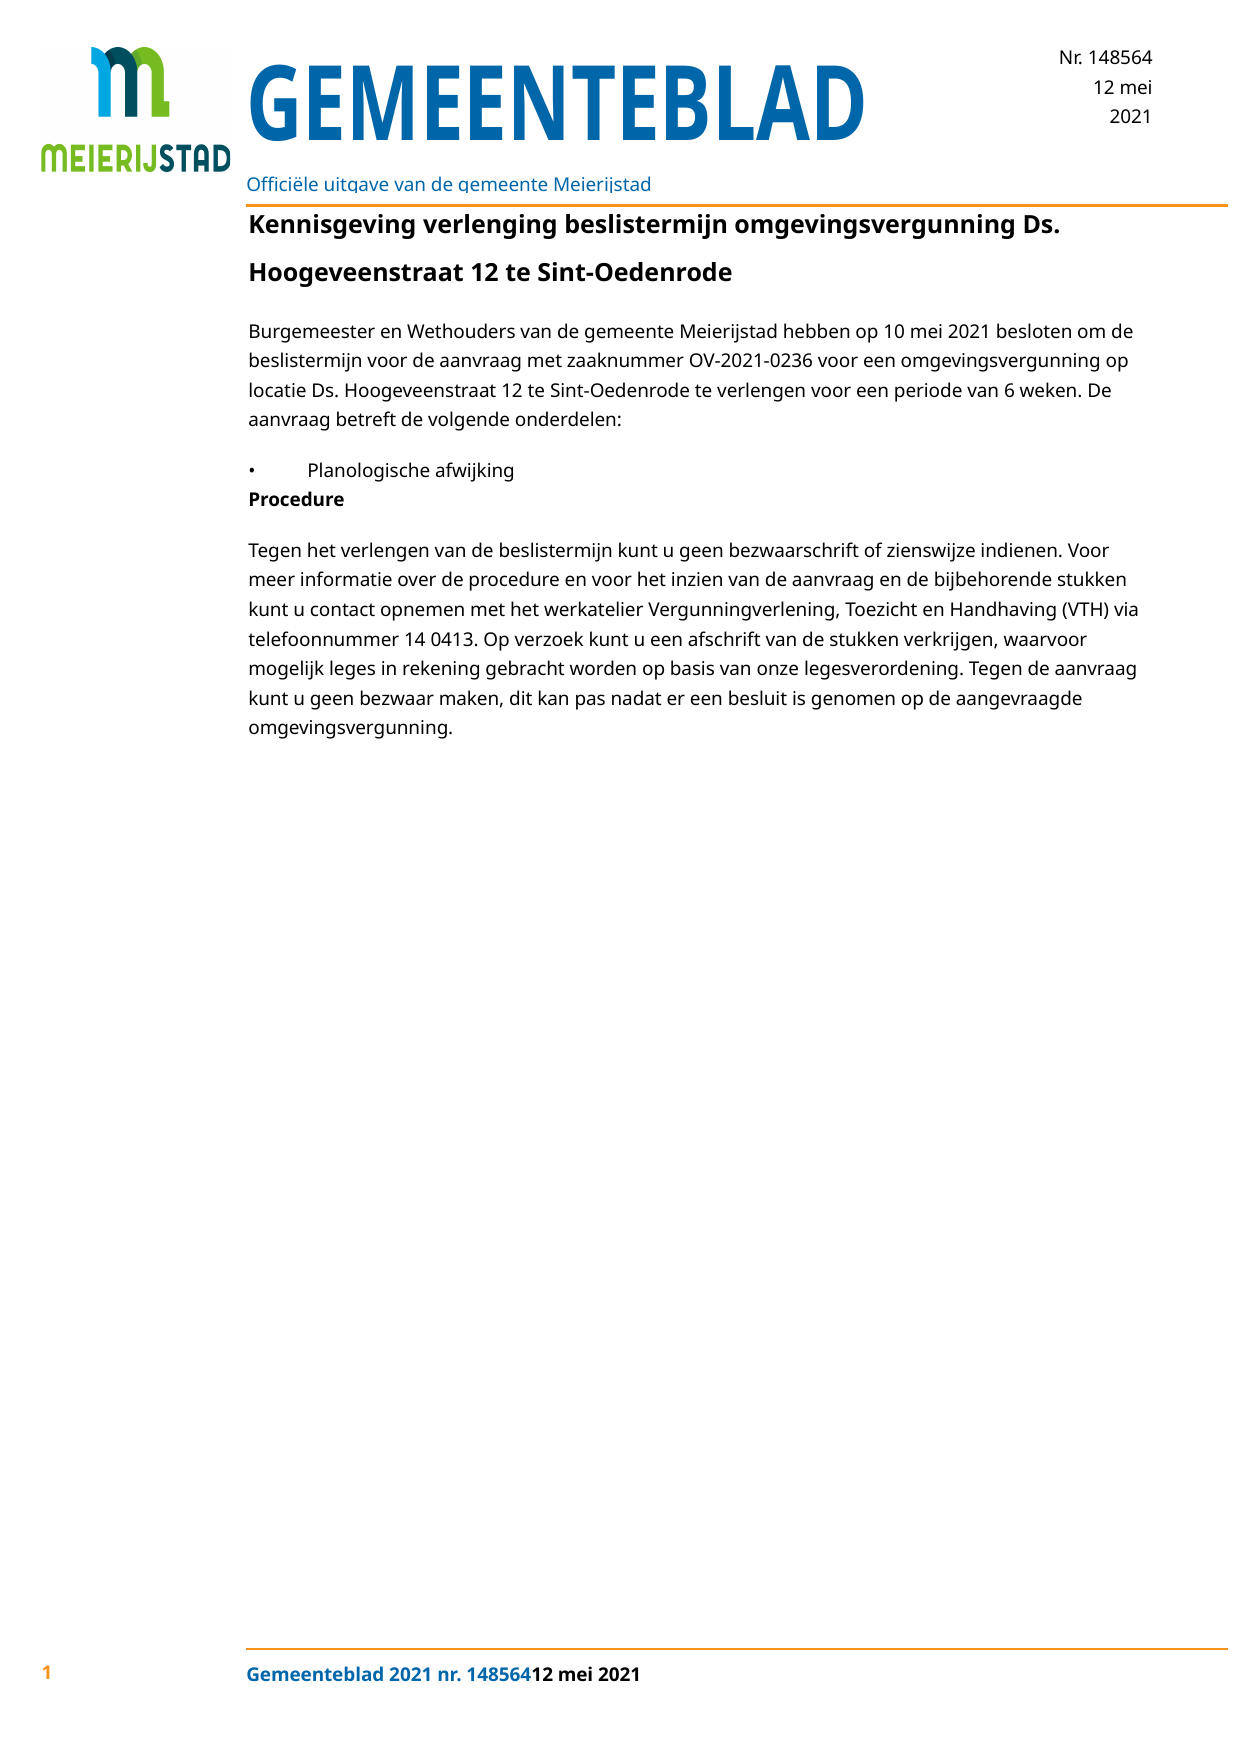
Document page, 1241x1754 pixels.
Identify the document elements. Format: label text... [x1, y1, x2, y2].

text Tegen het verlengen van de beslistermijn kunt u geen bezwaarschrift of zienswijze indienen. Voor meer informatie over de procedure en voor het inzien van de aanvraag en de bijbehorende stukken kunt u contact opnemen met het werkatelier Vergunningverlening, Toezicht en Handhaving (VTH) via telefoonnummer 14 0413. Op verzoek kunt u een afschrift van de stukken verkrijgen, waarvoor mogelijk leges in rekening gebracht worden op basis van onze legesverordening. Tegen de aanvraag kunt u geen bezwaar maken, dit kan pas nadat er een besluit is genomen op de aangevraagde omgevingsvergunning. [248, 537, 1152, 740]
text Burgemeester en Wethouders van de gemeente Meierijstad hebben op 10 mei 2021 besloten om de beslistermijn voor de aanvraag met zaaknummer OV-2021-0236 voor een omgevingsvergunning op locatie Ds. Hoogeveenstraat 12 te Sint-Oedenrode te verlengen voor een periode van 6 weken. De aanvraag betreft de volgende onderdelen: [248, 318, 1152, 432]
text Procedure [248, 487, 1152, 512]
picture [41, 47, 231, 172]
text Kennisgeving verlenging beslistermijn omgevingsvergunning Ds. Hoogeveenstraat 12 te Sint-Oedenrode [248, 207, 1152, 288]
list Planologische afwijking [248, 457, 1152, 483]
